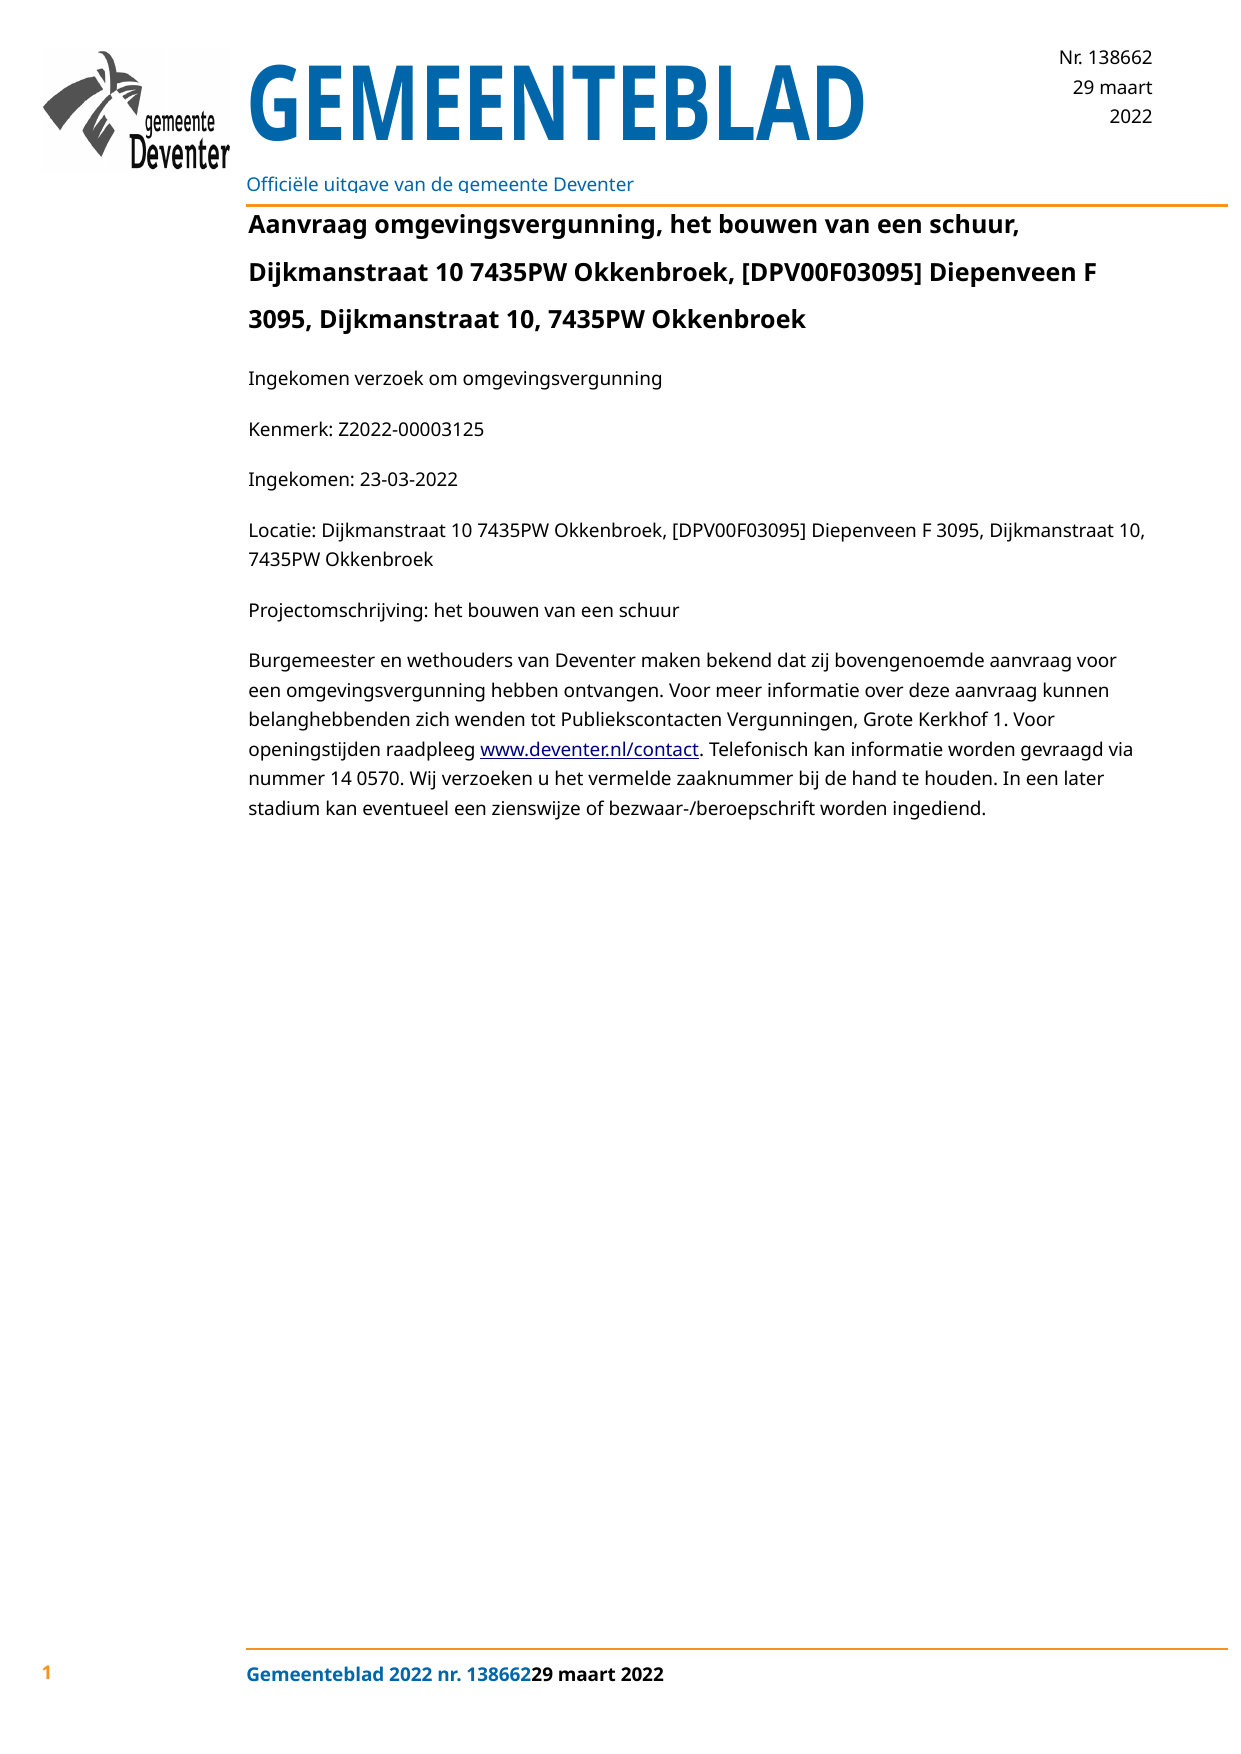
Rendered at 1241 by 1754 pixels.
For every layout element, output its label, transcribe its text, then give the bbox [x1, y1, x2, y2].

text Projectomschrijving: het bouwen van een schuur [248, 597, 1152, 622]
text Aanvraag omgevingsvergunning, het bouwen van een schuur, Dijkmanstraat 10 7435PW Okkenbroek, [DPV00F03095] Diepenveen F 3095, Dijkmanstraat 10, 7435PW Okkenbroek [248, 207, 1152, 336]
text Locatie: Dijkmanstraat 10 7435PW Okkenbroek, [DPV00F03095] Diepenveen F 3095, Dijkmanstraat 10, 7435PW Okkenbroek [248, 517, 1152, 572]
text Ingekomen verzoek om omgevingsvergunning [248, 366, 1152, 391]
text Burgemeester en wethouders van Deventer maken bekend dat zij bovengenoemde aanvraag voor een omgevingsvergunning hebben ontvangen. Voor meer informatie over deze aanvraag kunnen belanghebbenden zich wenden tot Publiekscontacten Vergunningen, Grote Kerkhof 1. Voor openingstijden raadpleeg www.deventer.nl/contact. Telefonisch kan informatie worden gevraagd via nummer 14 0570. Wij verzoeken u het vermelde zaaknummer bij de hand te houden. In een later stadium kan eventueel een zienswijze of bezwaar-/beroepschrift worden ingediend. [248, 647, 1152, 821]
picture [41, 47, 231, 172]
text Kenmerk: Z2022-00003125 [248, 416, 1152, 442]
text Ingekomen: 23-03-2022 [248, 466, 1152, 492]
